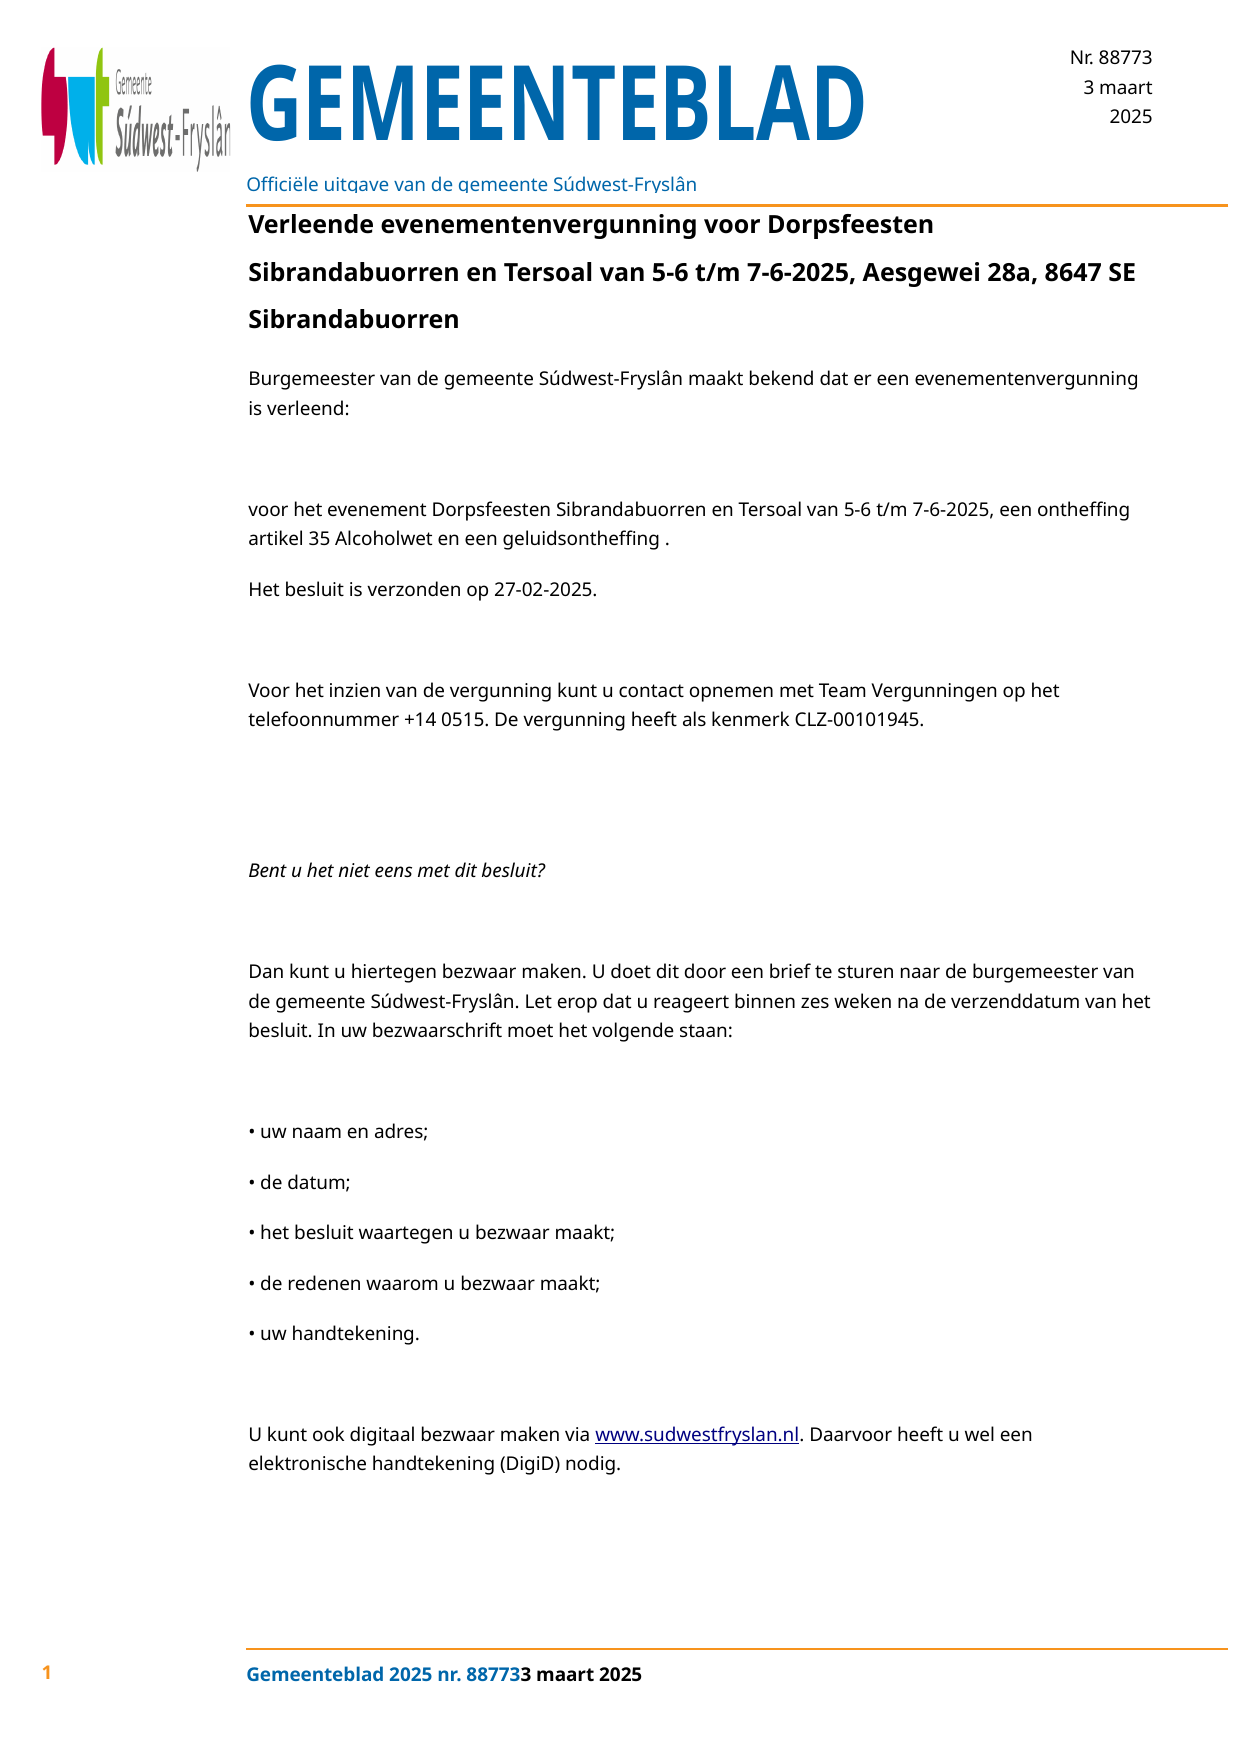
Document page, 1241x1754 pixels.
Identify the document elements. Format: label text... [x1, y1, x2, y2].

text Bent u het niet eens met dit besluit? [248, 858, 1152, 883]
text Verleende evenementenvergunning voor Dorpsfeesten Sibrandabuorren en Tersoal van 5-6 t/m 7-6-2025, Aesgewei 28a, 8647 SE Sibrandabuorren [248, 207, 1152, 336]
text voor het evenement Dorpsfeesten Sibrandabuorren en Tersoal van 5-6 t/m 7-6-2025, een ontheffing artikel 35 Alcoholwet en een geluidsontheffing . [248, 496, 1152, 551]
text Dan kunt u hiertegen bezwaar maken. U doet dit door een brief te sturen naar de burgemeester van de gemeente Súdwest-Fryslân. Let erop dat u reageert binnen zes weken na de verzenddatum van het besluit. In uw bezwaarschrift moet het volgende staan: [248, 958, 1152, 1043]
text Voor het inzien van de vergunning kunt u contact opnemen met Team Vergunningen op het telefoonnummer +14 0515. De vergunning heeft als kenmerk CLZ-00101945. [248, 677, 1152, 732]
text • uw handtekening. [248, 1320, 1152, 1346]
text • het besluit waartegen u bezwaar maakt; [248, 1219, 1152, 1245]
text Burgemeester van de gemeente Súdwest-Fryslân maakt bekend dat er een evenementenvergunning is verleend: [248, 366, 1152, 421]
text U kunt ook digitaal bezwaar maken via www.sudwestfryslan.nl. Daarvoor heeft u wel een elektronische handtekening (DigiD) nodig. [248, 1421, 1152, 1476]
text • de datum; [248, 1169, 1152, 1194]
picture [41, 47, 231, 172]
text • de redenen waarom u bezwaar maakt; [248, 1270, 1152, 1295]
text Het besluit is verzonden op 27-02-2025. [248, 576, 1152, 602]
text • uw naam en adres; [248, 1118, 1152, 1144]
